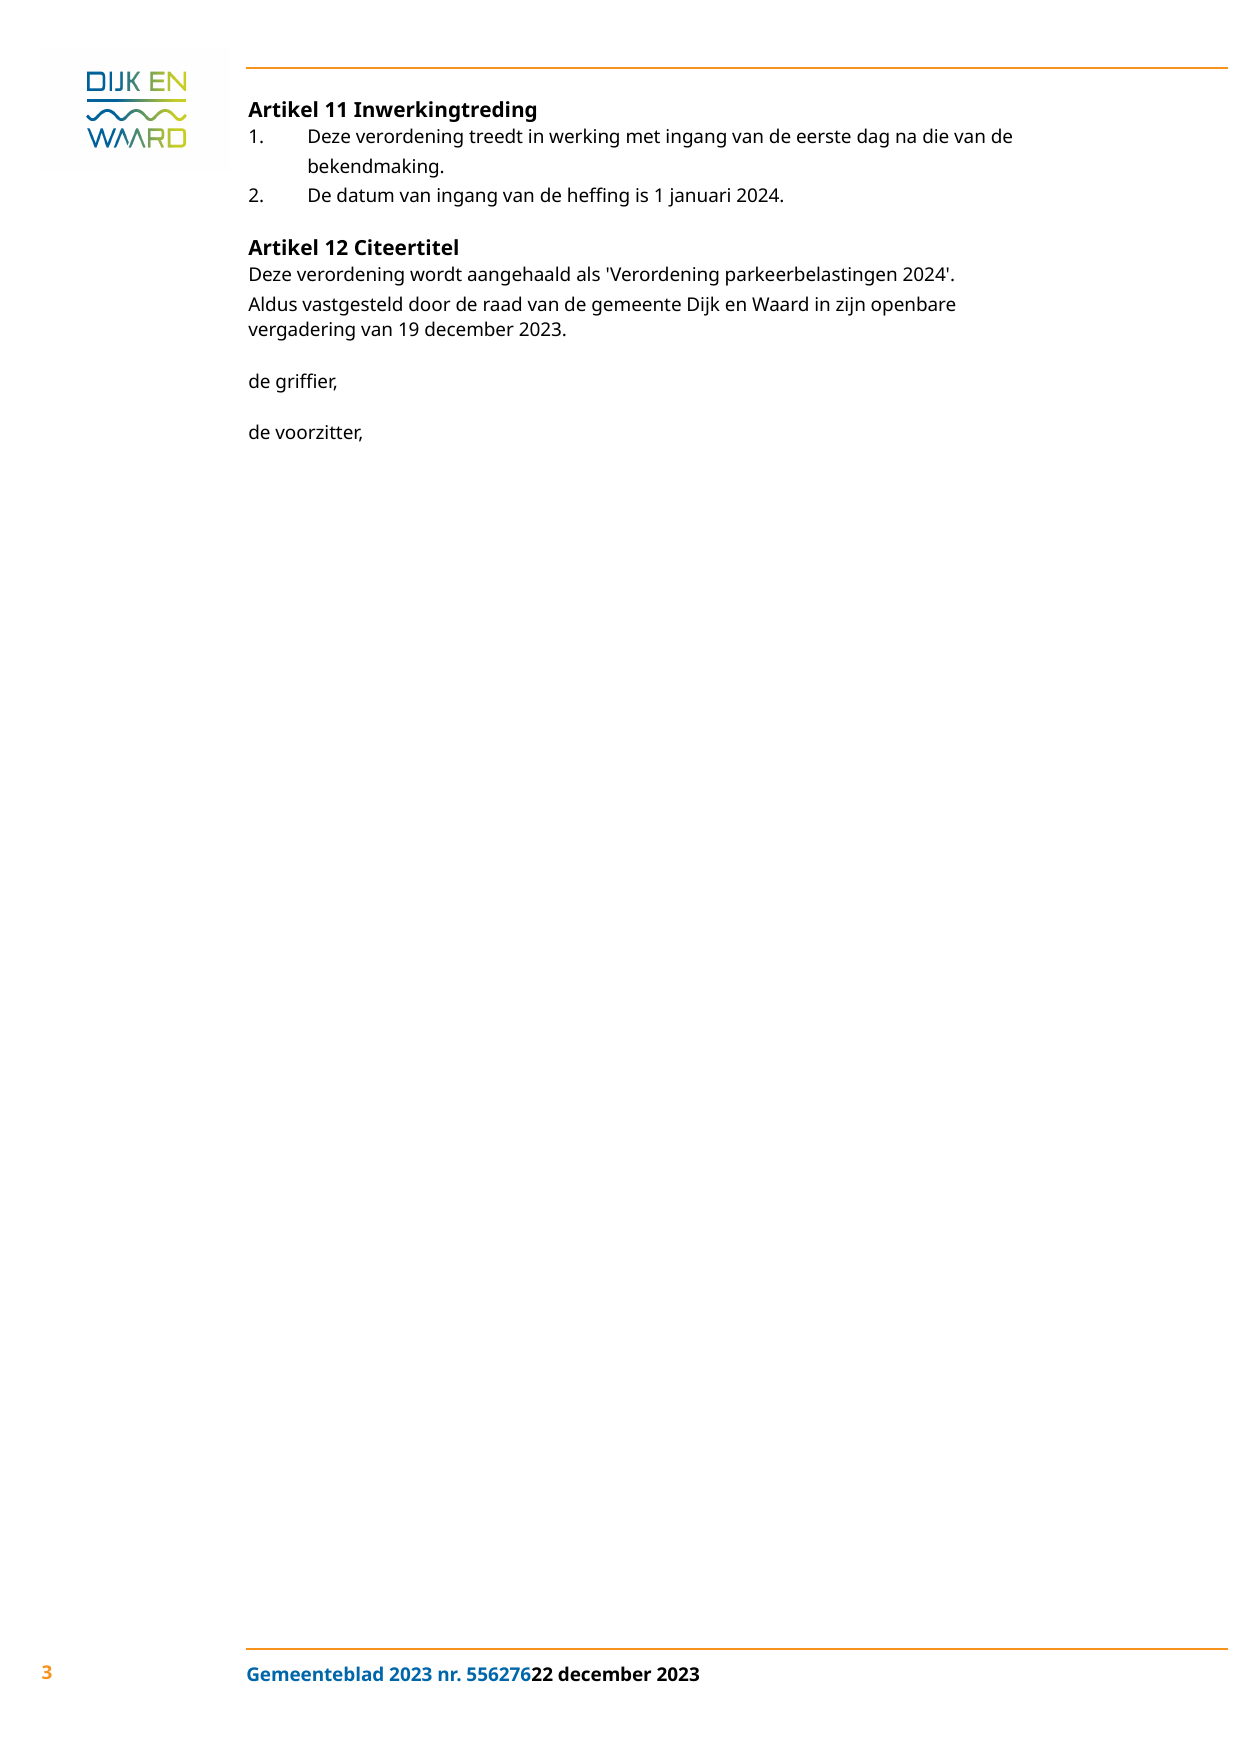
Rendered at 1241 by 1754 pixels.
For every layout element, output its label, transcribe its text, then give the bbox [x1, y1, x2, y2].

text Artikel 12 Citeertitel [248, 233, 1152, 261]
text Aldus vastgesteld door de raad van de gemeente Dijk en Waard in zijn openbare [248, 291, 1152, 317]
text Deze verordening wordt aangehaald als 'Verordening parkeerbelastingen 2024'. [248, 261, 1152, 287]
text vergadering van 19 december 2023. [248, 317, 1152, 342]
picture [41, 47, 231, 172]
list De datum van ingang van de heffing is 1 januari 2024. [248, 182, 1152, 208]
text Artikel 11 Inwerkingtreding [248, 95, 1152, 123]
list Deze verordening treedt in werking met ingang van de eerste dag na die van de bekendmaking. [248, 123, 1152, 178]
text de griffier, [248, 368, 1152, 394]
text de voorzitter, [248, 419, 1152, 445]
